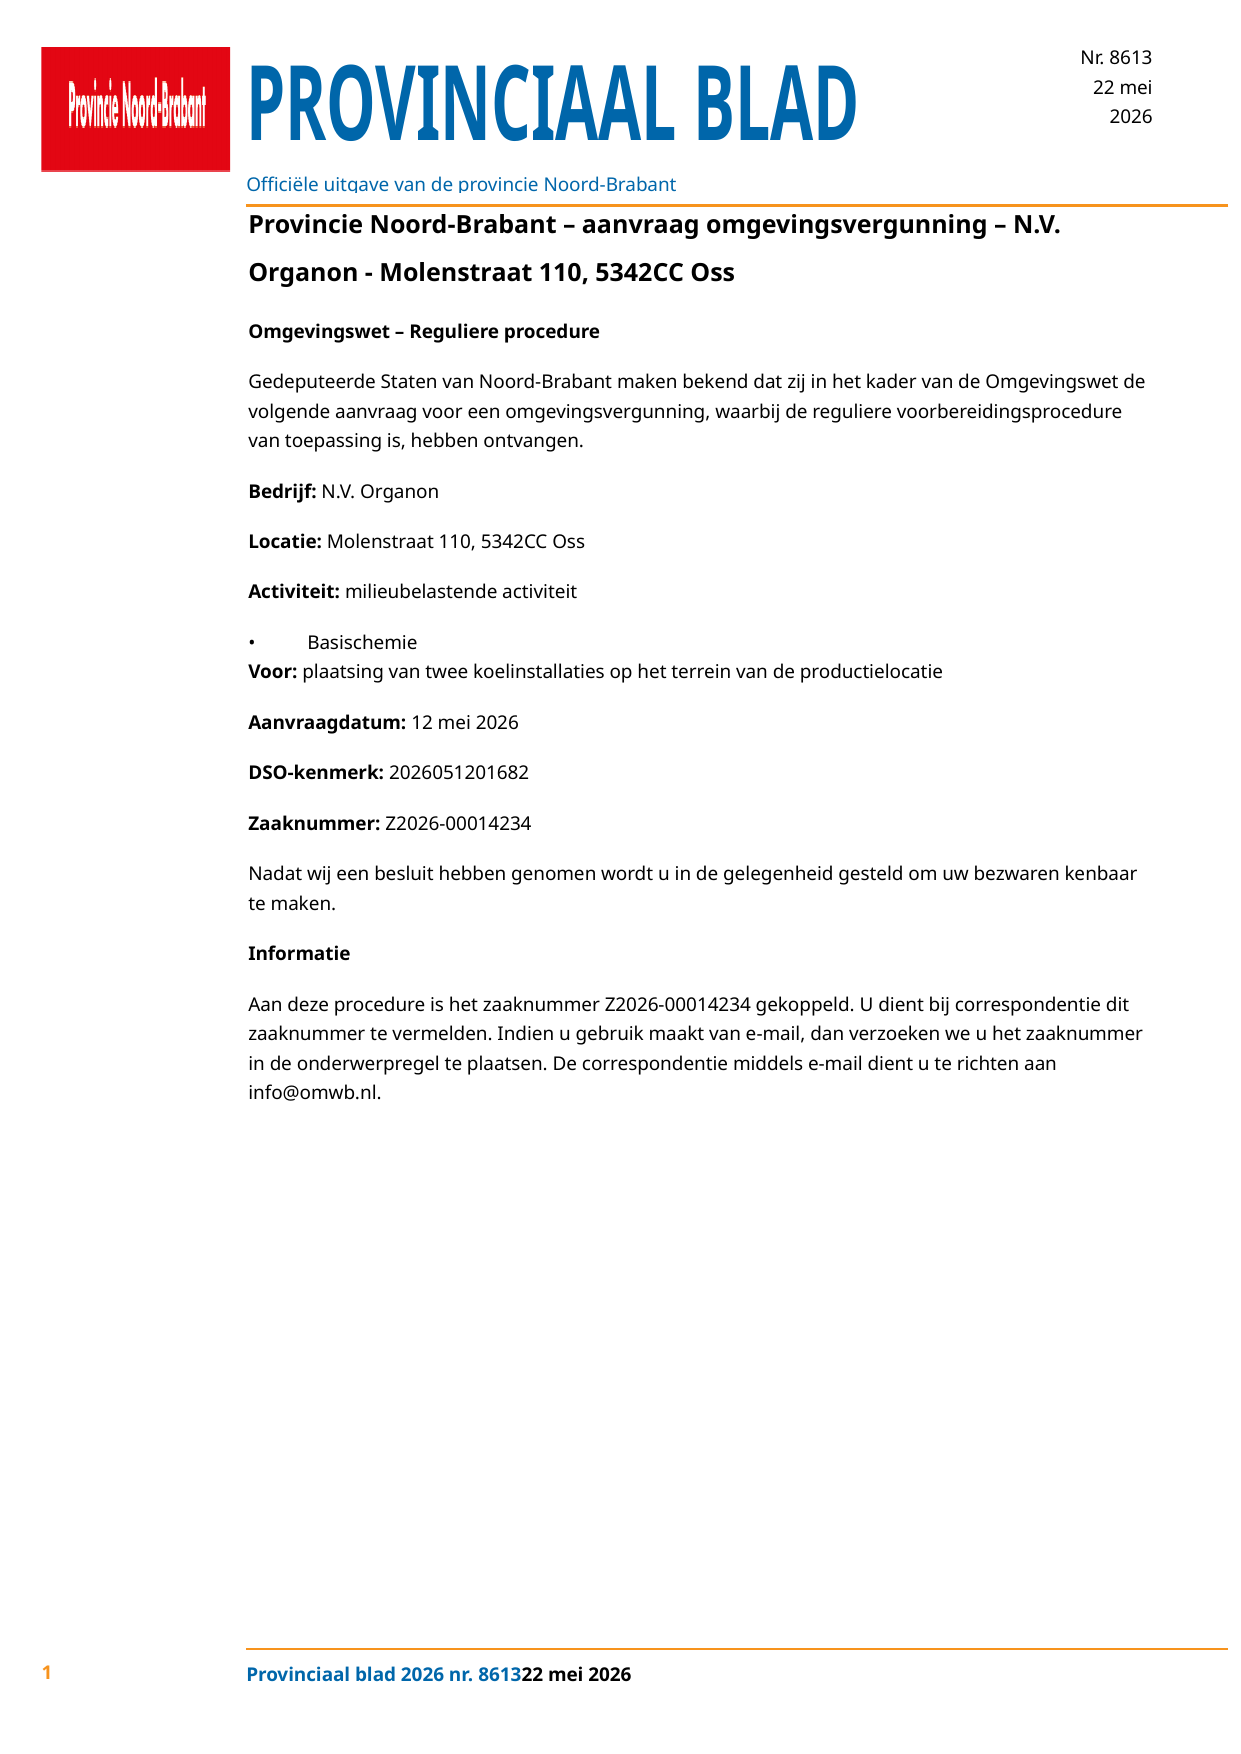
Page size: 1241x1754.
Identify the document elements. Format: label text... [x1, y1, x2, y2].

text Omgevingswet – Reguliere procedure [248, 318, 1152, 344]
text Aanvraagdatum: 12 mei 2026 [248, 709, 1152, 735]
text Nadat wij een besluit hebben genomen wordt u in de gelegenheid gesteld om uw bezwaren kenbaar te maken. [248, 860, 1152, 916]
text Gedeputeerde Staten van Noord-Brabant maken bekend dat zij in het kader van de Omgevingswet de volgende aanvraag voor een omgevingsvergunning, waarbij de reguliere voorbereidingsprocedure van toepassing is, hebben ontvangen. [248, 368, 1152, 453]
text Activiteit: milieubelastende activiteit [248, 579, 1152, 604]
text Zaaknummer: Z2026-00014234 [248, 810, 1152, 836]
text DSO-kenmerk: 2026051201682 [248, 759, 1152, 785]
list Basischemie [248, 629, 1152, 655]
text Voor: plaatsing van twee koelinstallaties op het terrein van de productielocatie [248, 659, 1152, 684]
text Aan deze procedure is het zaaknummer Z2026-00014234 gekoppeld. U dient bij correspondentie dit zaaknummer te vermelden. Indien u gebruik maakt van e-mail, dan verzoeken we u het zaaknummer in de onderwerpregel te plaatsen. De correspondentie middels e-mail dient u te richten aan info@omwb.nl. [248, 991, 1152, 1105]
picture [41, 47, 231, 172]
text Provincie Noord-Brabant – aanvraag omgevingsvergunning – N.V. Organon - Molenstraat 110, 5342CC Oss [248, 207, 1152, 288]
text Informatie [248, 940, 1152, 966]
text Bedrijf: N.V. Organon [248, 478, 1152, 504]
text Locatie: Molenstraat 110, 5342CC Oss [248, 528, 1152, 554]
